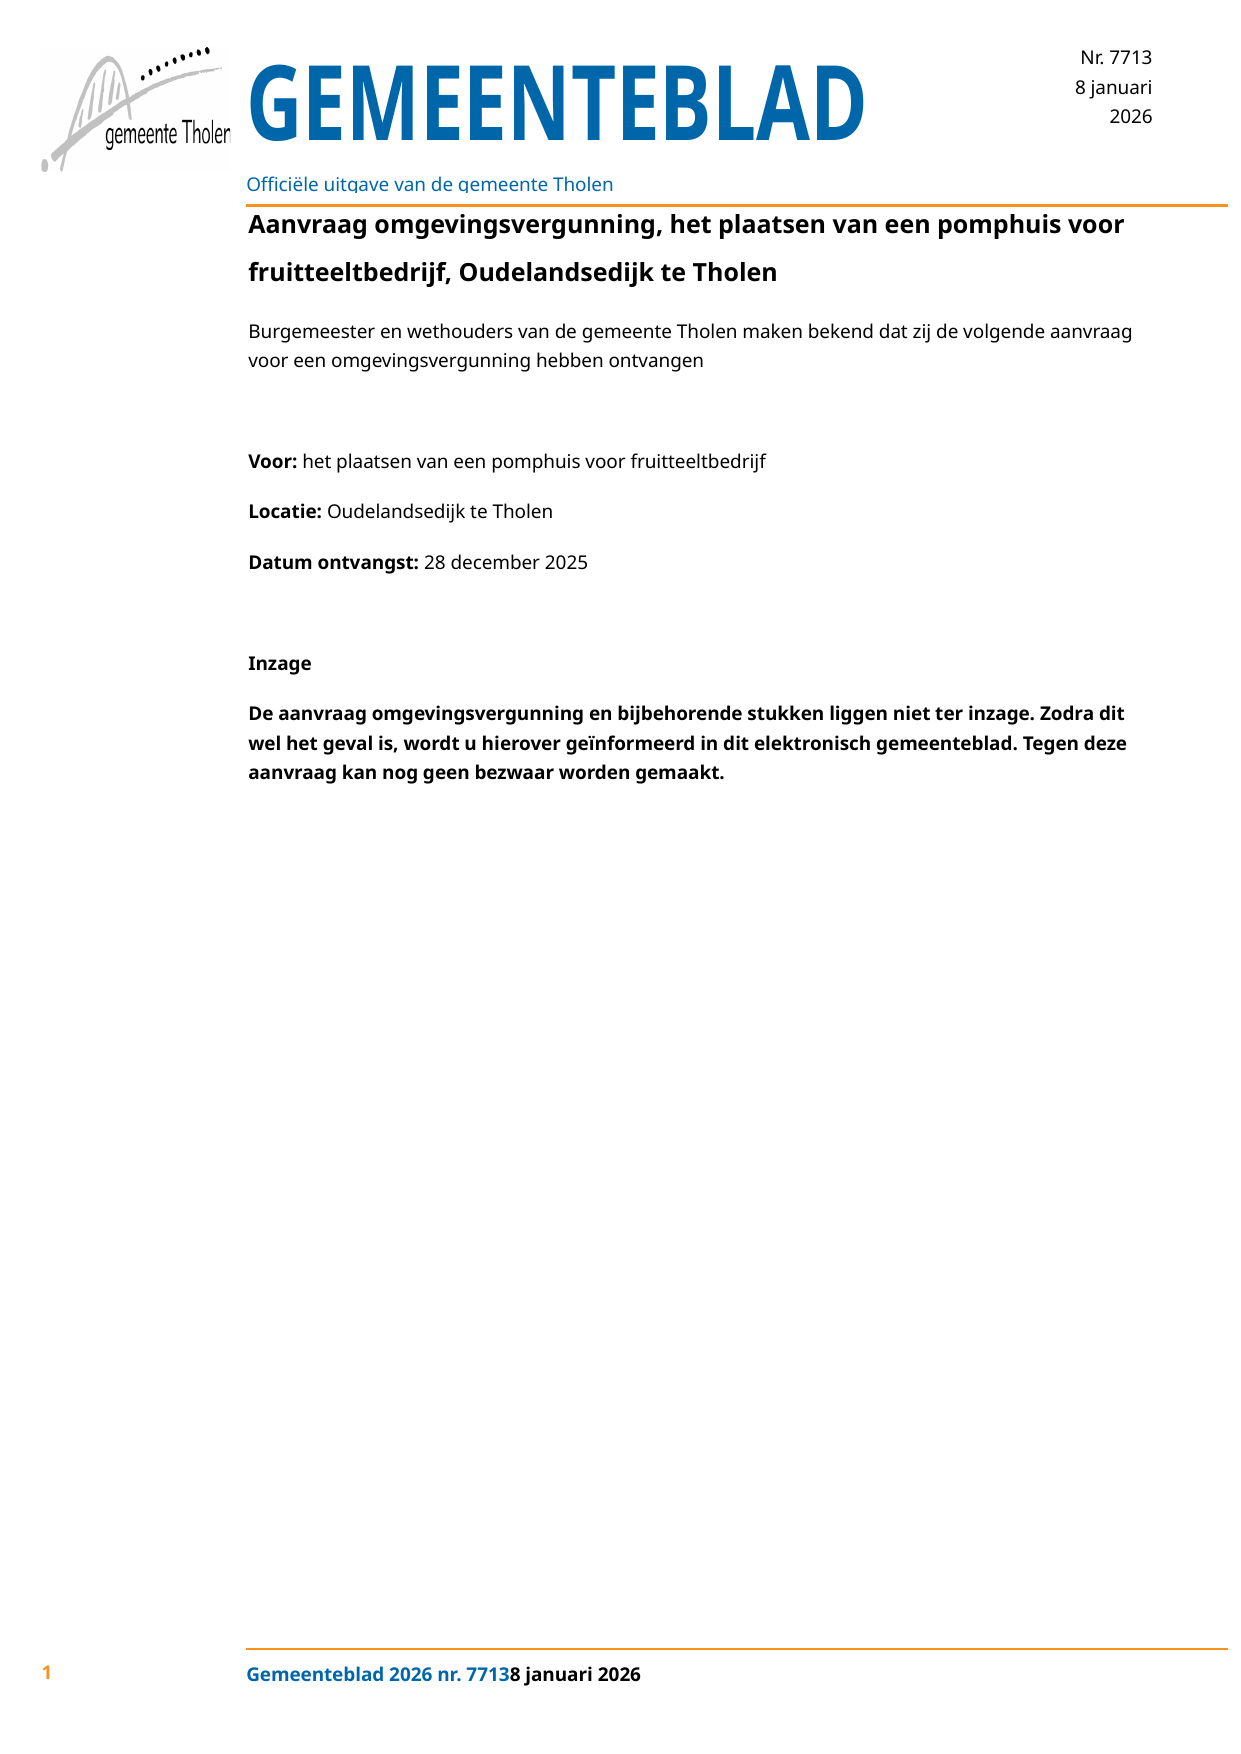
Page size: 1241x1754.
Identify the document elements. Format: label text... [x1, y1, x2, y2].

text Inzage [248, 650, 1152, 676]
text Locatie: Oudelandsedijk te Tholen [248, 499, 1152, 524]
text De aanvraag omgevingsvergunning en bijbehorende stukken liggen niet ter inzage. Zodra dit wel het geval is, wordt u hierover geïnformeerd in dit elektronisch gemeenteblad. Tegen deze aanvraag kan nog geen bezwaar worden gemaakt. [248, 700, 1152, 785]
picture [41, 47, 231, 172]
text Datum ontvangst: 28 december 2025 [248, 549, 1152, 575]
text Aanvraag omgevingsvergunning, het plaatsen van een pomphuis voor fruitteeltbedrijf, Oudelandsedijk te Tholen [248, 207, 1152, 288]
text Burgemeester en wethouders van de gemeente Tholen maken bekend dat zij de volgende aanvraag voor een omgevingsvergunning hebben ontvangen [248, 318, 1152, 373]
text Voor: het plaatsen van een pomphuis voor fruitteeltbedrijf [248, 448, 1152, 474]
